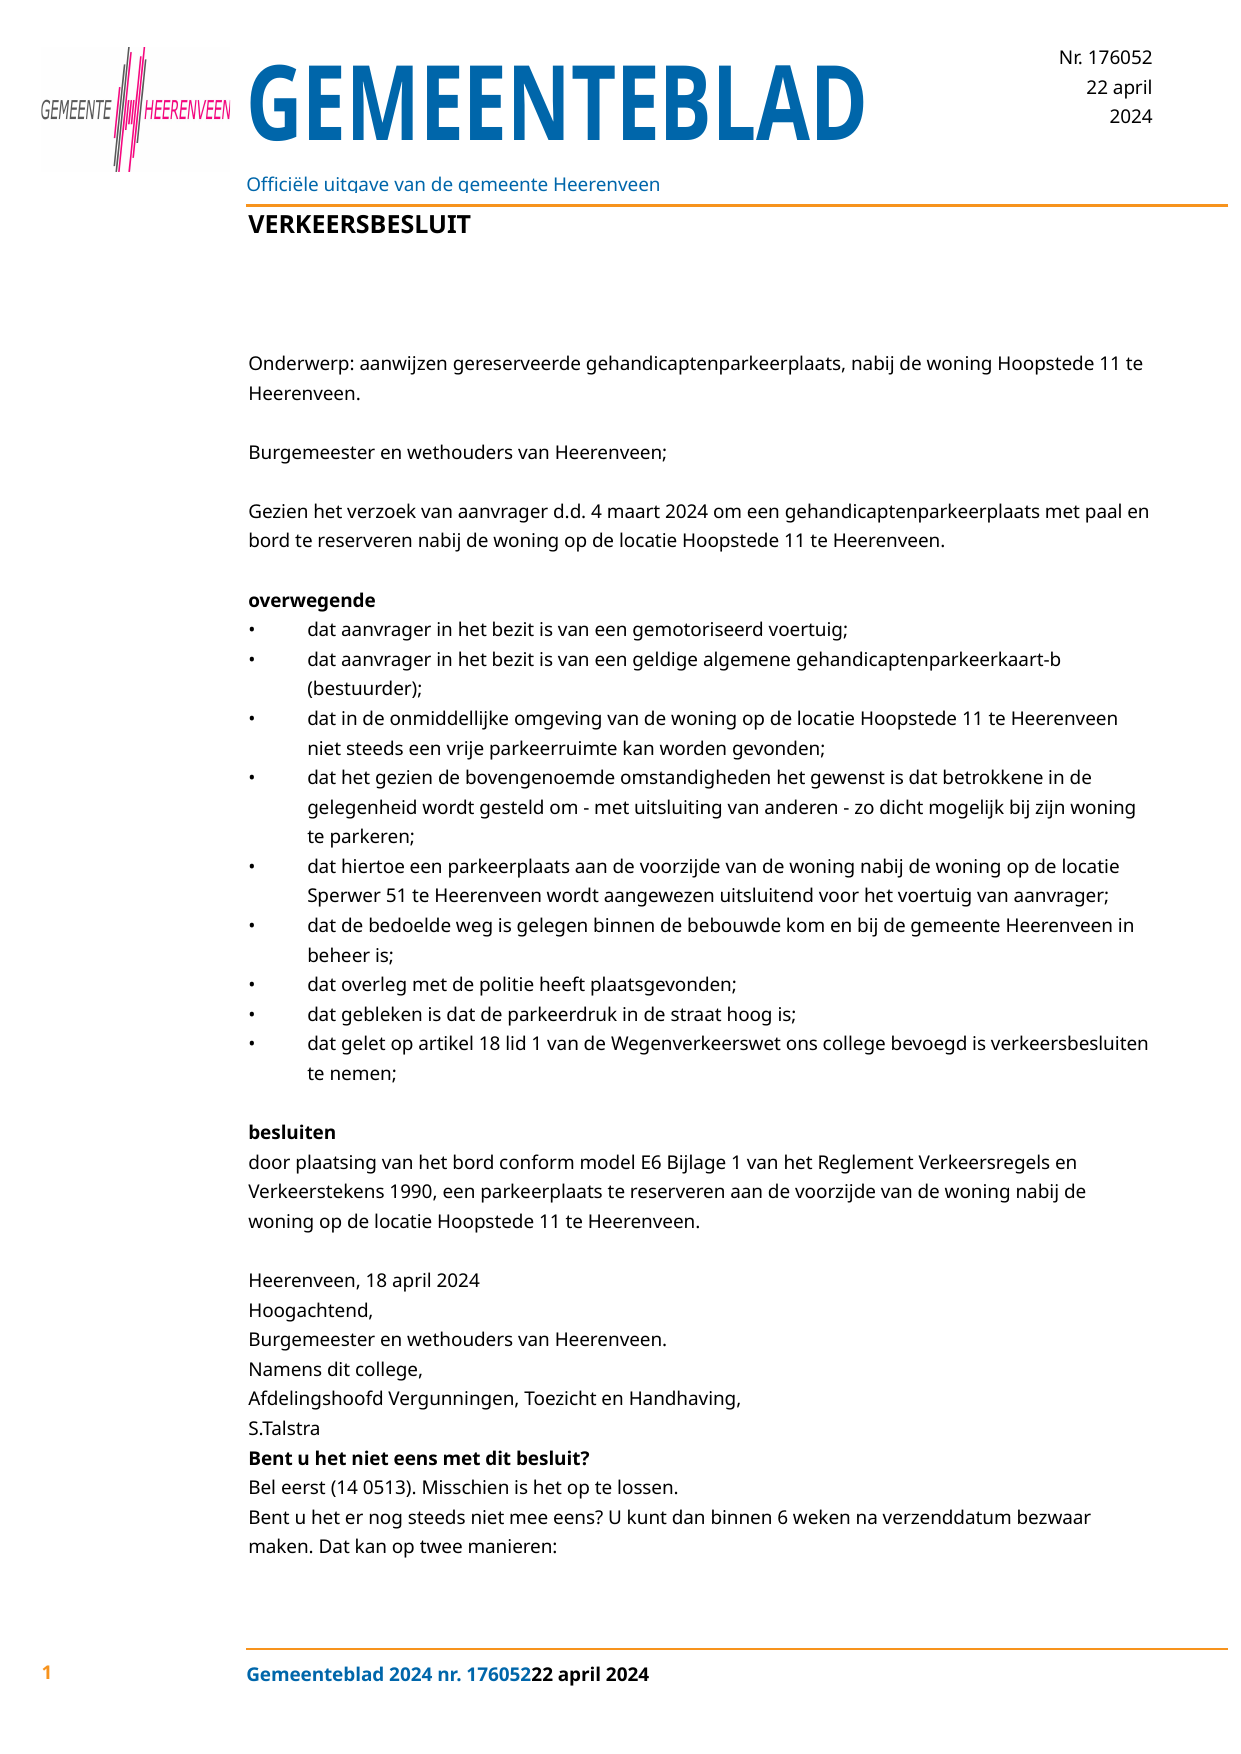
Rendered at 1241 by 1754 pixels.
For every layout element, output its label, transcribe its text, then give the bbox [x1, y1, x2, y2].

list dat gelet op artikel 18 lid 1 van de Wegenverkeerswet ons college bevoegd is verkeersbesluiten te nemen; [248, 1031, 1152, 1086]
list dat in de onmiddellijke omgeving van de woning op de locatie Hoopstede 11 te Heerenveen niet steeds een vrije parkeerruimte kan worden gevonden; [248, 705, 1152, 761]
list dat aanvrager in het bezit is van een gemotoriseerd voertuig; [248, 616, 1152, 642]
text Namens dit college, [248, 1356, 1152, 1382]
list dat gebleken is dat de parkeerdruk in de straat hoog is; [248, 1001, 1152, 1027]
picture [41, 47, 231, 172]
text Bel eerst (14 0513). Misschien is het op te lossen. [248, 1474, 1152, 1500]
text Bent u het niet eens met dit besluit? [248, 1445, 1152, 1471]
list dat het gezien de bovengenoemde omstandigheden het gewenst is dat betrokkene in de gelegenheid wordt gesteld om - met uitsluiting van anderen - zo dicht mogelijk bij zijn woning te parkeren; [248, 764, 1152, 849]
list dat overleg met de politie heeft plaatsgevonden; [248, 971, 1152, 997]
list dat de bedoelde weg is gelegen binnen de bebouwde kom en bij de gemeente Heerenveen in beheer is; [248, 912, 1152, 968]
text Onderwerp: aanwijzen gereserveerde gehandicaptenparkeerplaats, nabij de woning Hoopstede 11 te Heerenveen. [248, 350, 1152, 406]
text Burgemeester en wethouders van Heerenveen. [248, 1326, 1152, 1352]
text besluiten [248, 1119, 1152, 1145]
text Hoogachtend, [248, 1297, 1152, 1323]
text S.Talstra [248, 1415, 1152, 1441]
text door plaatsing van het bord conform model E6 Bijlage 1 van het Reglement Verkeersregels en Verkeerstekens 1990, een parkeerplaats te reserveren aan de voorzijde van de woning nabij de woning op de locatie Hoopstede 11 te Heerenveen. [248, 1149, 1152, 1234]
text Heerenveen, 18 april 2024 [248, 1267, 1152, 1293]
text Gezien het verzoek van aanvrager d.d. 4 maart 2024 om een gehandicaptenparkeerplaats met paal en bord te reserveren nabij de woning op de locatie Hoopstede 11 te Heerenveen. [248, 498, 1152, 553]
list dat aanvrager in het bezit is van een geldige algemene gehandicaptenparkeerkaart-b (bestuurder); [248, 646, 1152, 701]
text VERKEERSBESLUIT [248, 207, 1152, 241]
text Burgemeester en wethouders van Heerenveen; [248, 439, 1152, 465]
list dat hiertoe een parkeerplaats aan de voorzijde van de woning nabij de woning op de locatie Sperwer 51 te Heerenveen wordt aangewezen uitsluitend voor het voertuig van aanvrager; [248, 853, 1152, 908]
text Afdelingshoofd Vergunningen, Toezicht en Handhaving, [248, 1386, 1152, 1411]
text overwegende [248, 587, 1152, 613]
text Bent u het er nog steeds niet mee eens? U kunt dan binnen 6 weken na verzenddatum bezwaar maken. Dat kan op twee manieren: [248, 1504, 1152, 1559]
